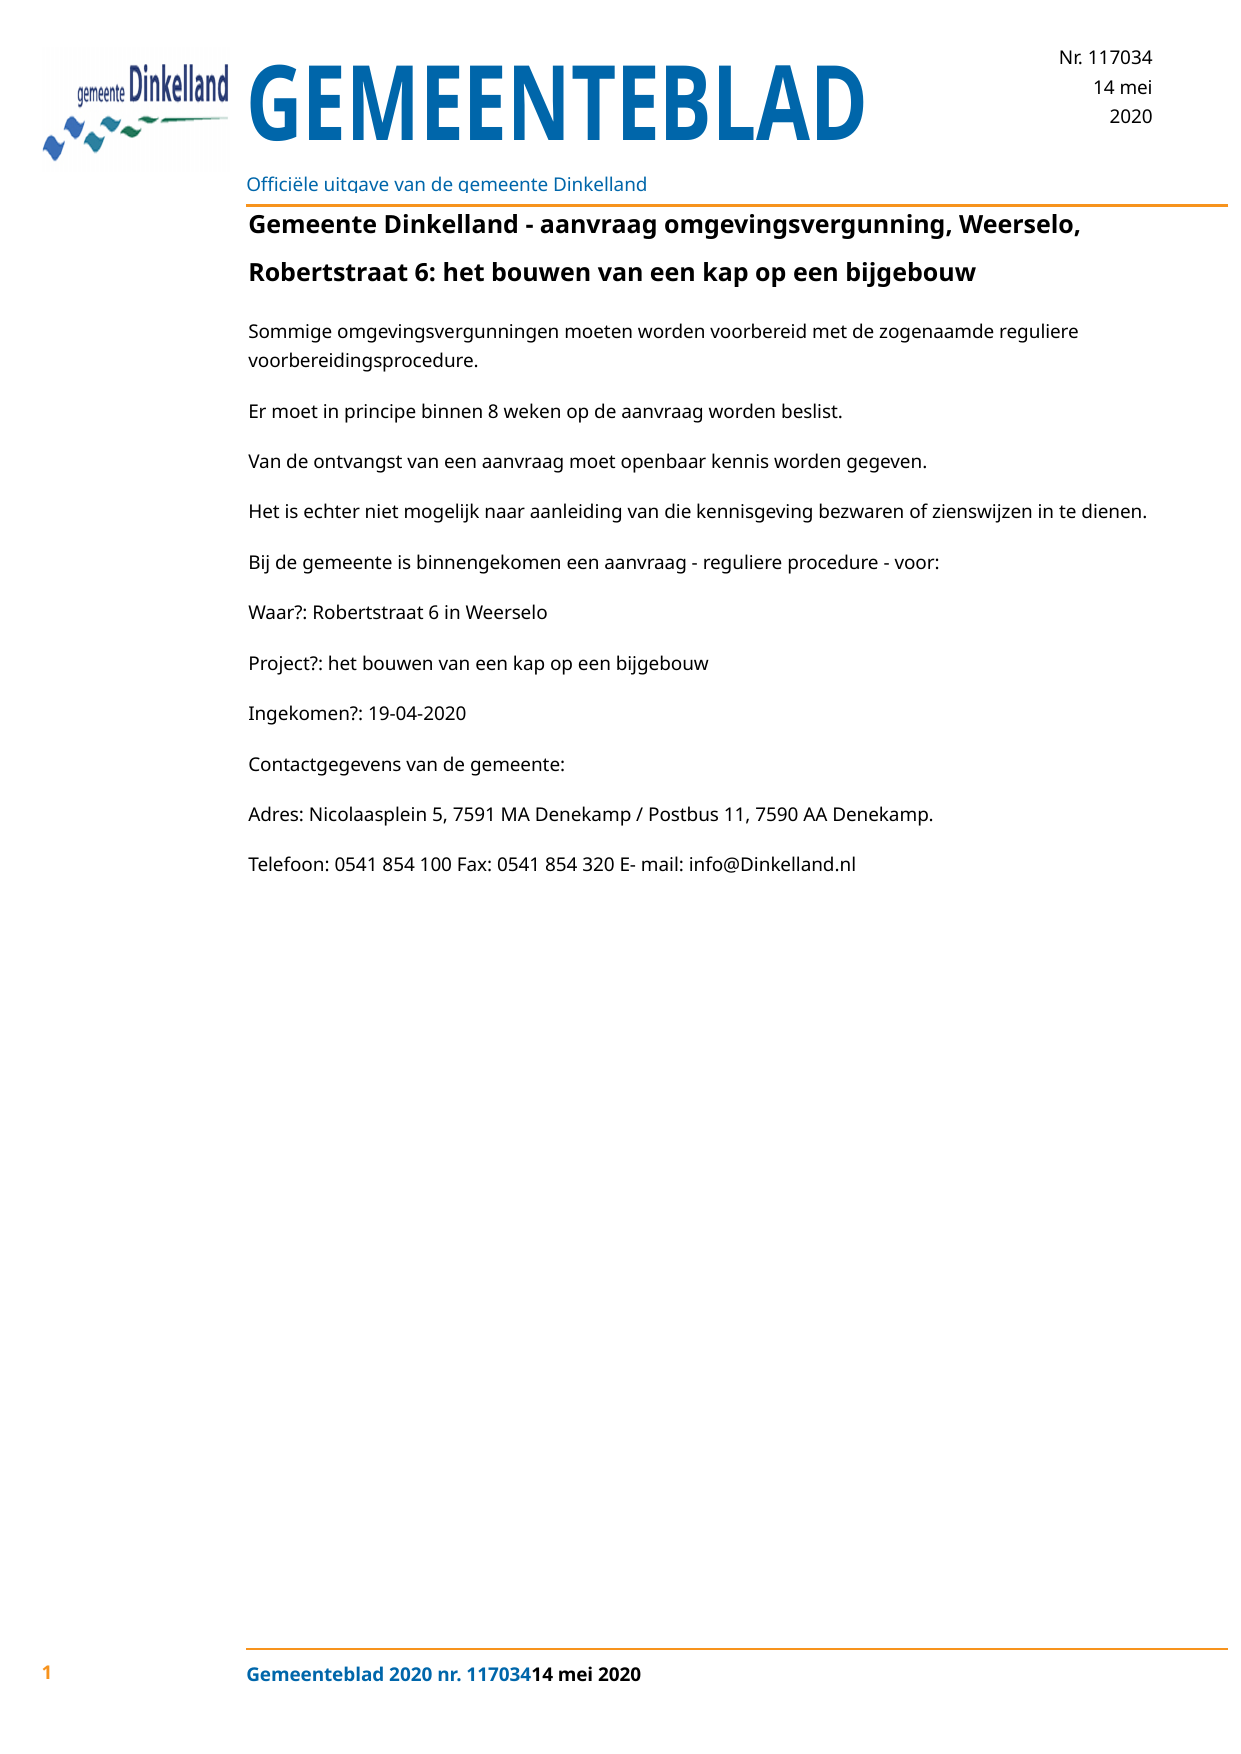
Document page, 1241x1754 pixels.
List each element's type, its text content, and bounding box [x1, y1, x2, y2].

text Waar?: Robertstraat 6 in Weerselo [248, 599, 1152, 625]
text Telefoon: 0541 854 100 Fax: 0541 854 320 E- mail: info@Dinkelland.nl [248, 852, 1152, 877]
text Er moet in principe binnen 8 weken op de aanvraag worden beslist. [248, 398, 1152, 424]
text Bij de gemeente is binnengekomen een aanvraag - reguliere procedure - voor: [248, 549, 1152, 575]
text Gemeente Dinkelland - aanvraag omgevingsvergunning, Weerselo, Robertstraat 6: het bouwen van een kap op een bijgebouw [248, 207, 1152, 288]
picture [41, 47, 231, 172]
text Van de ontvangst van een aanvraag moet openbaar kennis worden gegeven. [248, 448, 1152, 474]
text Project?: het bouwen van een kap op een bijgebouw [248, 650, 1152, 676]
text Ingekomen?: 19-04-2020 [248, 700, 1152, 726]
text Het is echter niet mogelijk naar aanleiding van die kennisgeving bezwaren of zienswijzen in te dienen. [248, 499, 1152, 524]
text Adres: Nicolaasplein 5, 7591 MA Denekamp / Postbus 11, 7590 AA Denekamp. [248, 801, 1152, 827]
text Contactgegevens van de gemeente: [248, 751, 1152, 777]
text Sommige omgevingsvergunningen moeten worden voorbereid met de zogenaamde reguliere voorbereidingsprocedure. [248, 318, 1152, 373]
